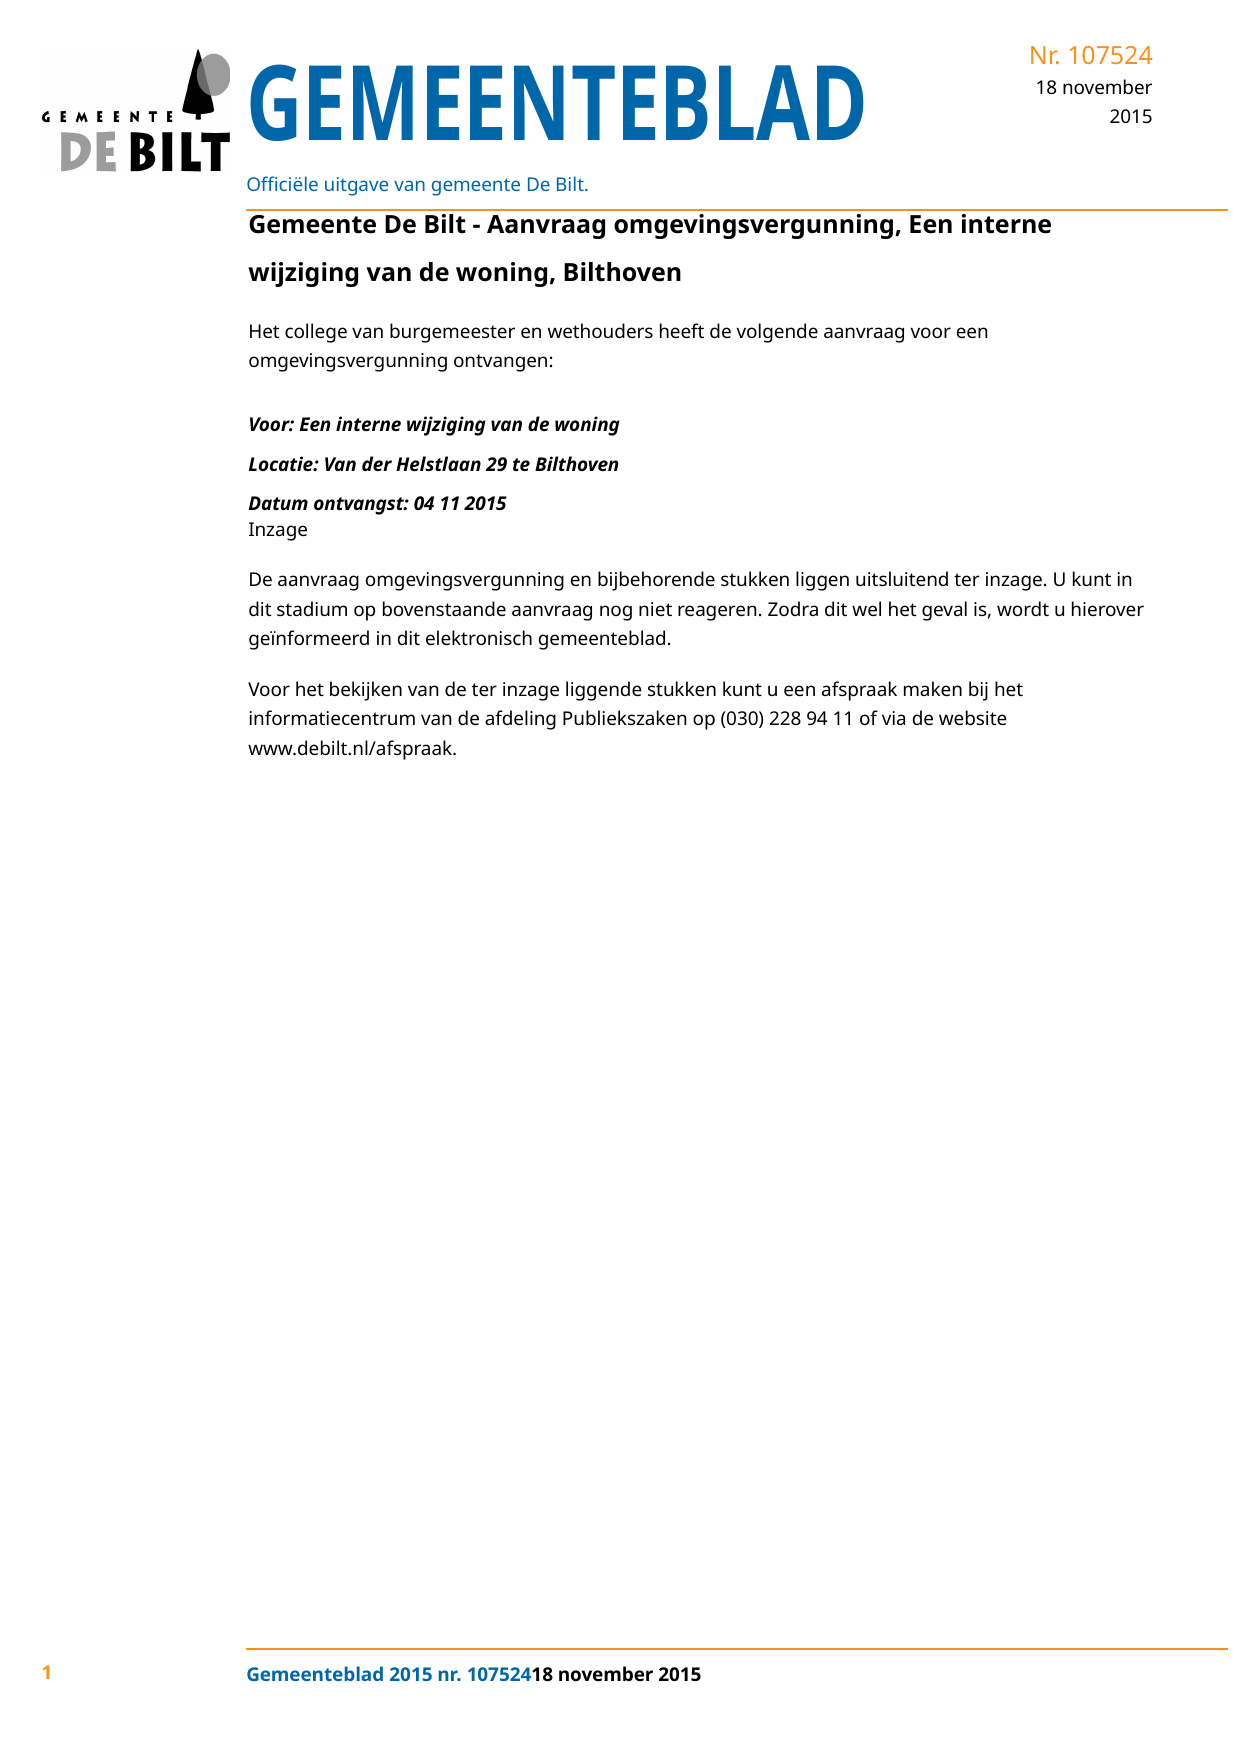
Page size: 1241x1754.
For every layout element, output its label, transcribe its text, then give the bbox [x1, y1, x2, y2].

text Inzage [248, 516, 1152, 541]
text Locatie: Van der Helstlaan 29 te Bilthoven [248, 451, 1152, 476]
text Datum ontvangst: 04 11 2015 [248, 490, 1152, 516]
picture [41, 47, 231, 172]
text Gemeente De Bilt - Aanvraag omgevingsvergunning, Een interne wijziging van de woning, Bilthoven [248, 211, 1152, 288]
text Het college van burgemeester en wethouders heeft de volgende aanvraag voor een omgevingsvergunning ontvangen: [248, 318, 1152, 373]
text Voor het bekijken van de ter inzage liggende stukken kunt u een afspraak maken bij het informatiecentrum van de afdeling Publiekszaken op (030) 228 94 11 of via de website www.debilt.nl/afspraak. [248, 676, 1152, 761]
text Voor: Een interne wijziging van de woning [248, 411, 1152, 437]
text De aanvraag omgevingsvergunning en bijbehorende stukken liggen uitsluitend ter inzage. U kunt in dit stadium op bovenstaande aanvraag nog niet reageren. Zodra dit wel het geval is, wordt u hierover geïnformeerd in dit elektronisch gemeenteblad. [248, 566, 1152, 651]
